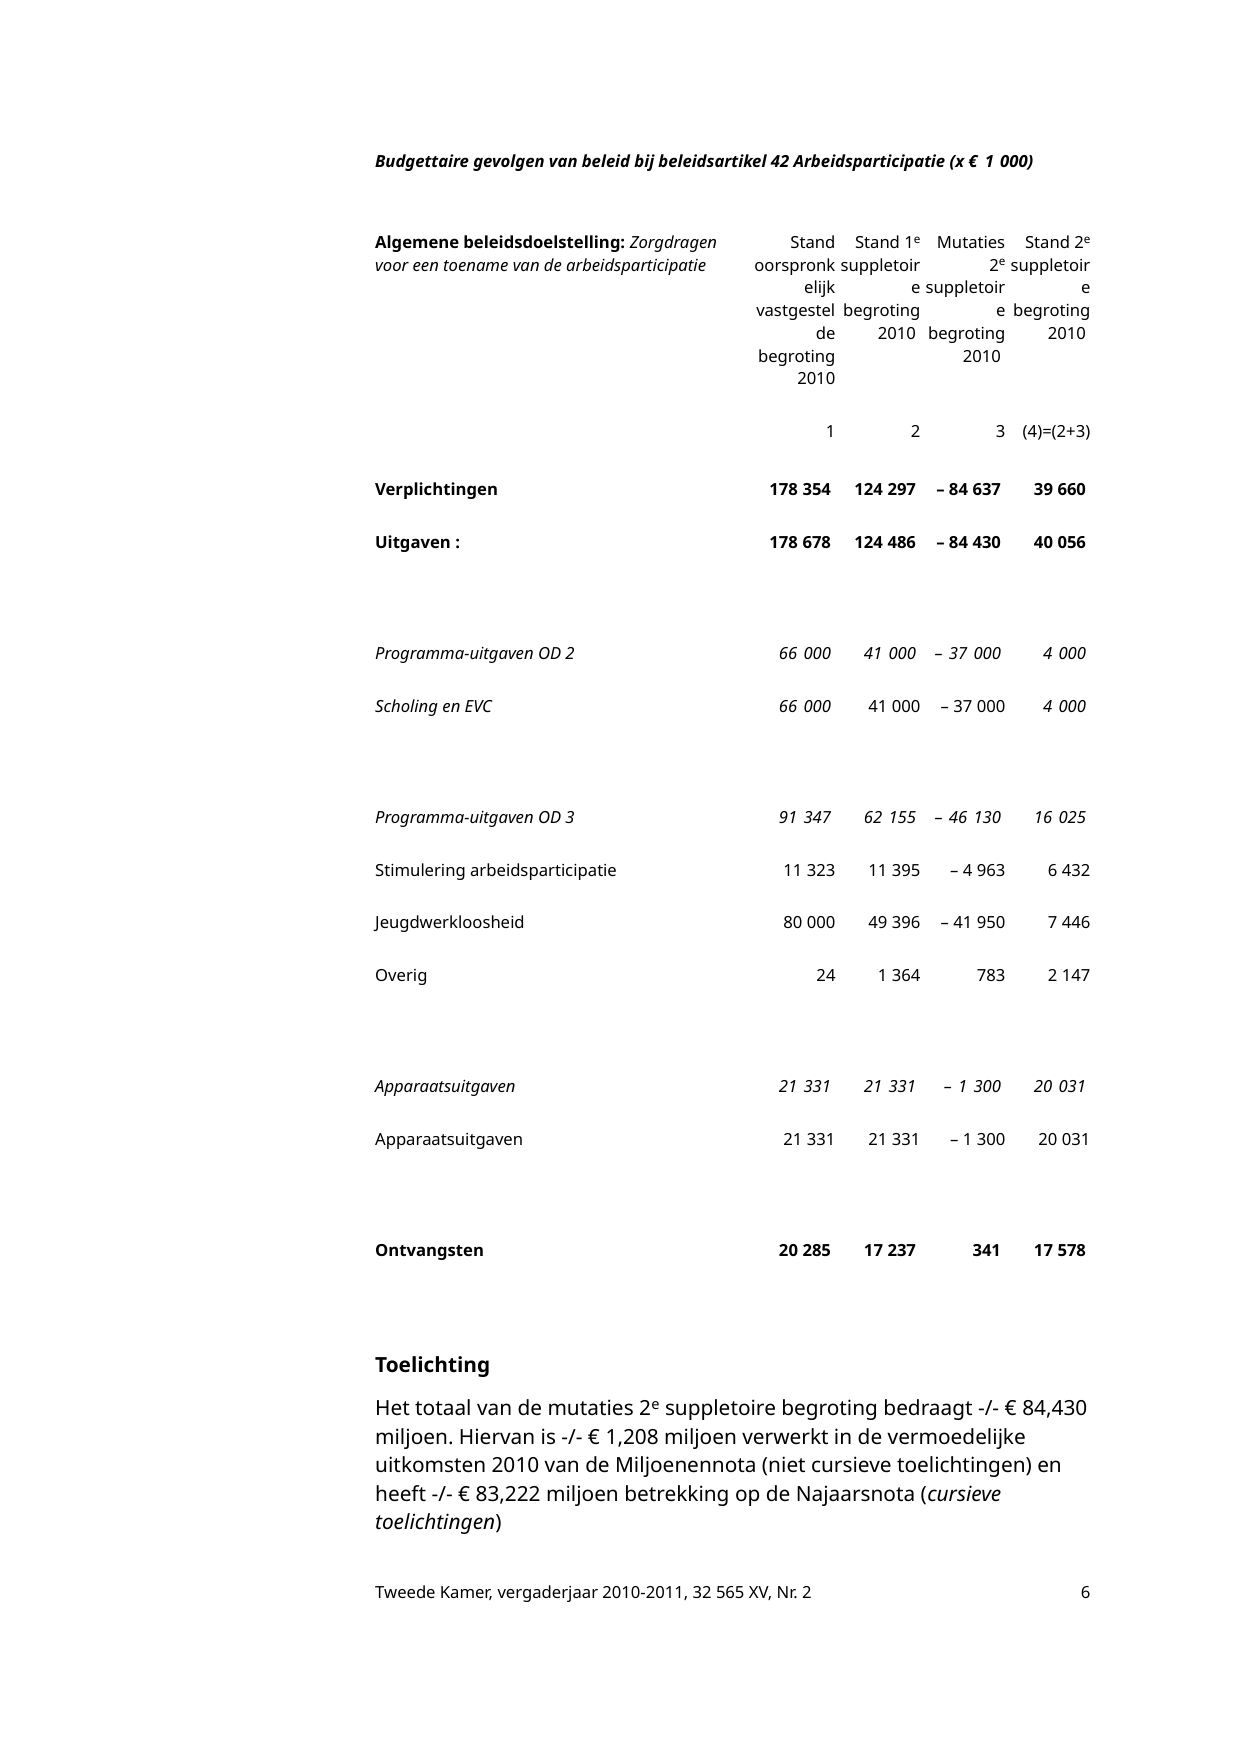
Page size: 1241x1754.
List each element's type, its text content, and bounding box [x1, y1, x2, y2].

table_cell 178 354 [750, 478, 835, 531]
table_header Stand oorspronkelijk vastgestelde begroting 2010 [750, 231, 835, 419]
table_cell Ontvangsten [375, 1239, 750, 1292]
table_header Algemene beleidsdoelstelling: Zorgdragen voor een toename van de arbeidsparticipatie [375, 231, 750, 419]
table_cell Jeugdwerkloosheid [375, 911, 750, 964]
table_cell – 1 300 [920, 1075, 1005, 1128]
table_cell 341 [920, 1239, 1005, 1292]
table_header Stand 1e suppletoire begroting 2010 [835, 231, 920, 419]
table_cell 41 000 [835, 642, 920, 694]
table_cell [375, 1180, 750, 1239]
table_cell 124 297 [835, 478, 920, 531]
table_cell 6 432 [1005, 859, 1090, 911]
table_cell Apparaatsuitgaven [375, 1075, 750, 1128]
table_cell Apparaatsuitgaven [375, 1128, 750, 1180]
table_cell 3 [920, 420, 1005, 478]
table_cell [1005, 1180, 1090, 1239]
table_cell [835, 1180, 920, 1239]
table_cell [375, 584, 750, 642]
table_cell [835, 747, 920, 806]
table_cell 66 000 [750, 642, 835, 694]
table_cell [375, 420, 750, 478]
table_cell – 1 300 [920, 1128, 1005, 1180]
table_cell Overig [375, 964, 750, 1017]
table_cell [1005, 747, 1090, 806]
text Budgettaire gevolgen van beleid bij beleidsartikel 42 Arbeidsparticipatie (x € 1 000) [375, 150, 1090, 173]
table_cell 62 155 [835, 806, 920, 858]
table_cell 21 331 [750, 1075, 835, 1128]
table_cell 80 000 [750, 911, 835, 964]
table_cell – 37 000 [920, 642, 1005, 694]
text Het totaal van de mutaties 2e suppletoire begroting bedraagt -/- € 84,430 miljoen. Hiervan is -/- € 1,208 miljoen verwerkt in de vermoedelijke uitkomsten 2010 van de Miljoenennota (niet cursieve toelichtingen) en heeft -/- € 83,222 miljoen betrekking op de Najaarsnota (cursieve toelichtingen) [375, 1393, 1090, 1536]
table_cell (4)=(2+3) [1005, 420, 1090, 478]
table_cell [920, 1017, 1005, 1075]
table_cell 20 285 [750, 1239, 835, 1292]
table_cell 7 446 [1005, 911, 1090, 964]
table_cell [750, 1180, 835, 1239]
table_cell 66 000 [750, 695, 835, 747]
table_cell 124 486 [835, 531, 920, 583]
table_cell [835, 584, 920, 642]
table_header Stand 2e suppletoire begroting 2010 [1005, 231, 1090, 419]
table_cell 40 056 [1005, 531, 1090, 583]
table_cell Verplichtingen [375, 478, 750, 531]
table_cell [835, 1017, 920, 1075]
table_cell Uitgaven : [375, 531, 750, 583]
table_cell 21 331 [835, 1075, 920, 1128]
table_cell – 37 000 [920, 695, 1005, 747]
table_cell 1 [750, 420, 835, 478]
table_cell [375, 747, 750, 806]
table_cell 24 [750, 964, 835, 1017]
table_cell 11 323 [750, 859, 835, 911]
table_cell 20 031 [1005, 1128, 1090, 1180]
table_cell – 4 963 [920, 859, 1005, 911]
table_cell [750, 584, 835, 642]
table_cell 41 000 [835, 695, 920, 747]
table_cell [750, 1017, 835, 1075]
table_cell – 84 430 [920, 531, 1005, 583]
table_cell – 41 950 [920, 911, 1005, 964]
table_cell Scholing en EVC [375, 695, 750, 747]
table_cell [1005, 584, 1090, 642]
table_header Mutaties 2e suppletoire begroting 2010 [920, 231, 1005, 419]
table_cell 16 025 [1005, 806, 1090, 858]
table_cell Programma-uitgaven OD 3 [375, 806, 750, 858]
table_cell [750, 747, 835, 806]
table_cell 21 331 [835, 1128, 920, 1180]
table_cell 1 364 [835, 964, 920, 1017]
table_cell 20 031 [1005, 1075, 1090, 1128]
table_cell 2 [835, 420, 920, 478]
table_cell [920, 1180, 1005, 1239]
table_cell [375, 1017, 750, 1075]
table_cell 4 000 [1005, 695, 1090, 747]
table_cell – 84 637 [920, 478, 1005, 531]
table_cell 11 395 [835, 859, 920, 911]
table_cell 21 331 [750, 1128, 835, 1180]
table_cell 49 396 [835, 911, 920, 964]
table_cell – 46 130 [920, 806, 1005, 858]
table_cell 91 347 [750, 806, 835, 858]
table_cell 17 578 [1005, 1239, 1090, 1292]
table_cell Stimulering arbeidsparticipatie [375, 859, 750, 911]
table_cell 4 000 [1005, 642, 1090, 694]
table_cell 783 [920, 964, 1005, 1017]
table_cell [920, 747, 1005, 806]
table_cell 39 660 [1005, 478, 1090, 531]
table_cell 2 147 [1005, 964, 1090, 1017]
table_cell [1005, 1017, 1090, 1075]
table_cell 178 678 [750, 531, 835, 583]
table_cell 17 237 [835, 1239, 920, 1292]
text Toelichting [375, 1350, 1090, 1378]
table_cell Programma-uitgaven OD 2 [375, 642, 750, 694]
table_cell [920, 584, 1005, 642]
